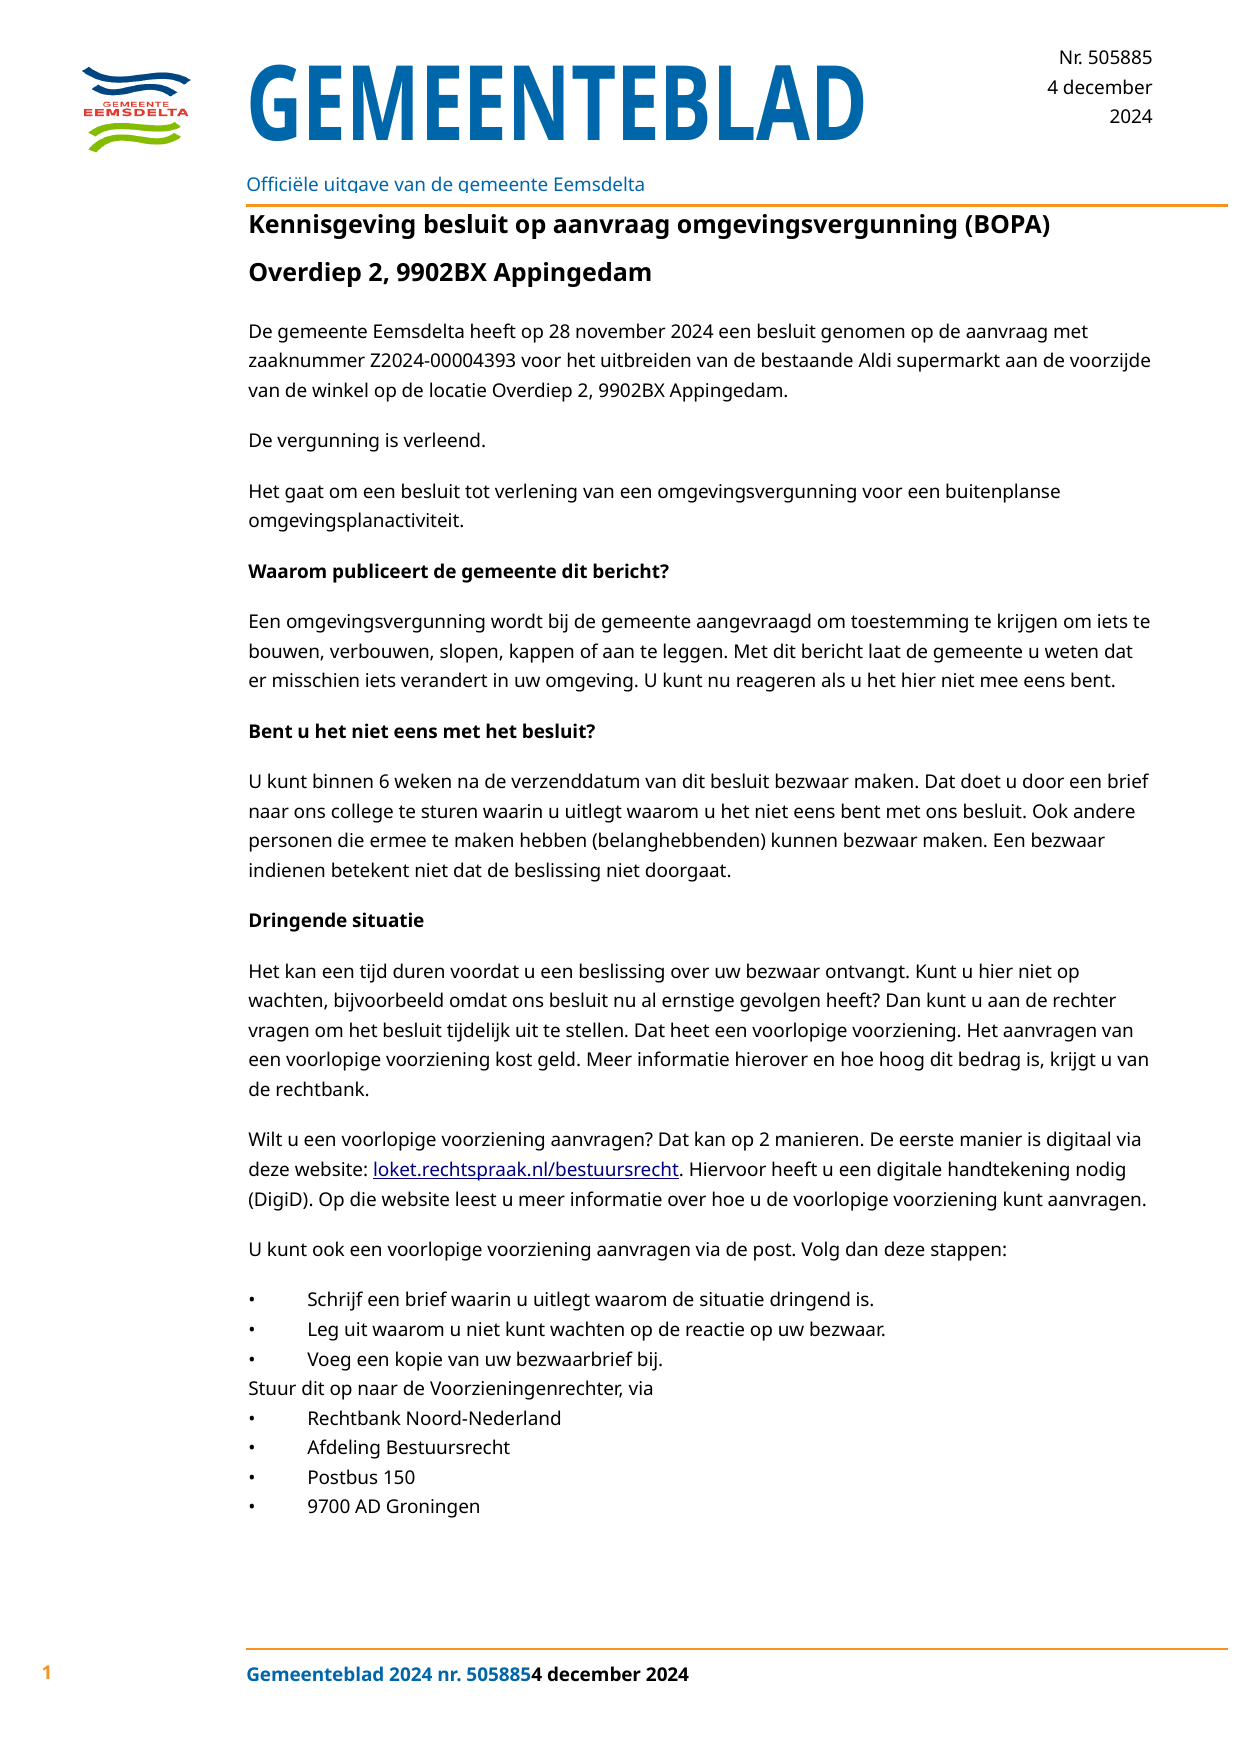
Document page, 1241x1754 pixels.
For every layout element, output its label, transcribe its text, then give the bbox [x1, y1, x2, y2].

text Stuur dit op naar de Voorzieningenrechter, via [248, 1375, 1152, 1401]
text Bent u het niet eens met het besluit? [248, 718, 1152, 744]
text De vergunning is verleend. [248, 427, 1152, 453]
text Een omgevingsvergunning wordt bij de gemeente aangevraagd om toestemming te krijgen om iets te bouwen, verbouwen, slopen, kappen of aan te leggen. Met dit bericht laat de gemeente u weten dat er misschien iets verandert in uw omgeving. U kunt nu reageren als u het hier niet mee eens bent. [248, 608, 1152, 693]
list Rechtbank Noord-Nederland [248, 1405, 1152, 1431]
list Postbus 150 [248, 1464, 1152, 1490]
text Dringende situatie [248, 907, 1152, 933]
picture [41, 47, 231, 172]
list Afdeling Bestuursrecht [248, 1434, 1152, 1460]
text Wilt u een voorlopige voorziening aanvragen? Dat kan op 2 manieren. De eerste manier is digitaal via deze website: loket.rechtspraak.nl/bestuursrecht. Hiervoor heeft u een digitale handtekening nodig (DigiD). Op die website leest u meer informatie over hoe u de voorlopige voorziening kunt aanvragen. [248, 1127, 1152, 1212]
list Schrijf een brief waarin u uitlegt waarom de situatie dringend is. [248, 1287, 1152, 1312]
text Het gaat om een besluit tot verlening van een omgevingsvergunning voor een buitenplanse omgevingsplanactiviteit. [248, 478, 1152, 533]
text U kunt ook een voorlopige voorziening aanvragen via de post. Volg dan deze stappen: [248, 1236, 1152, 1262]
list Voeg een kopie van uw bezwaarbrief bij. [248, 1346, 1152, 1372]
text U kunt binnen 6 weken na de verzenddatum van dit besluit bezwaar maken. Dat doet u door een brief naar ons college te sturen waarin u uitlegt waarom u het niet eens bent met ons besluit. Ook andere personen die ermee te maken hebben (belanghebbenden) kunnen bezwaar maken. Een bezwaar indienen betekent niet dat de beslissing niet doorgaat. [248, 768, 1152, 883]
text De gemeente Eemsdelta heeft op 28 november 2024 een besluit genomen op de aanvraag met zaaknummer Z2024-00004393 voor het uitbreiden van de bestaande Aldi supermarkt aan de voorzijde van de winkel op de locatie Overdiep 2, 9902BX Appingedam. [248, 318, 1152, 403]
list 9700 AD Groningen [248, 1494, 1152, 1519]
list Leg uit waarom u niet kunt wachten op de reactie op uw bezwaar. [248, 1316, 1152, 1342]
text Kennisgeving besluit op aanvraag omgevingsvergunning (BOPA) Overdiep 2, 9902BX Appingedam [248, 207, 1152, 288]
text Het kan een tijd duren voordat u een beslissing over uw bezwaar ontvangt. Kunt u hier niet op wachten, bijvoorbeeld omdat ons besluit nu al ernstige gevolgen heeft? Dan kunt u aan de rechter vragen om het besluit tijdelijk uit te stellen. Dat heet een voorlopige voorziening. Het aanvragen van een voorlopige voorziening kost geld. Meer informatie hierover en hoe hoog dit bedrag is, krijgt u van de rechtbank. [248, 958, 1152, 1102]
text Waarom publiceert de gemeente dit bericht? [248, 558, 1152, 584]
